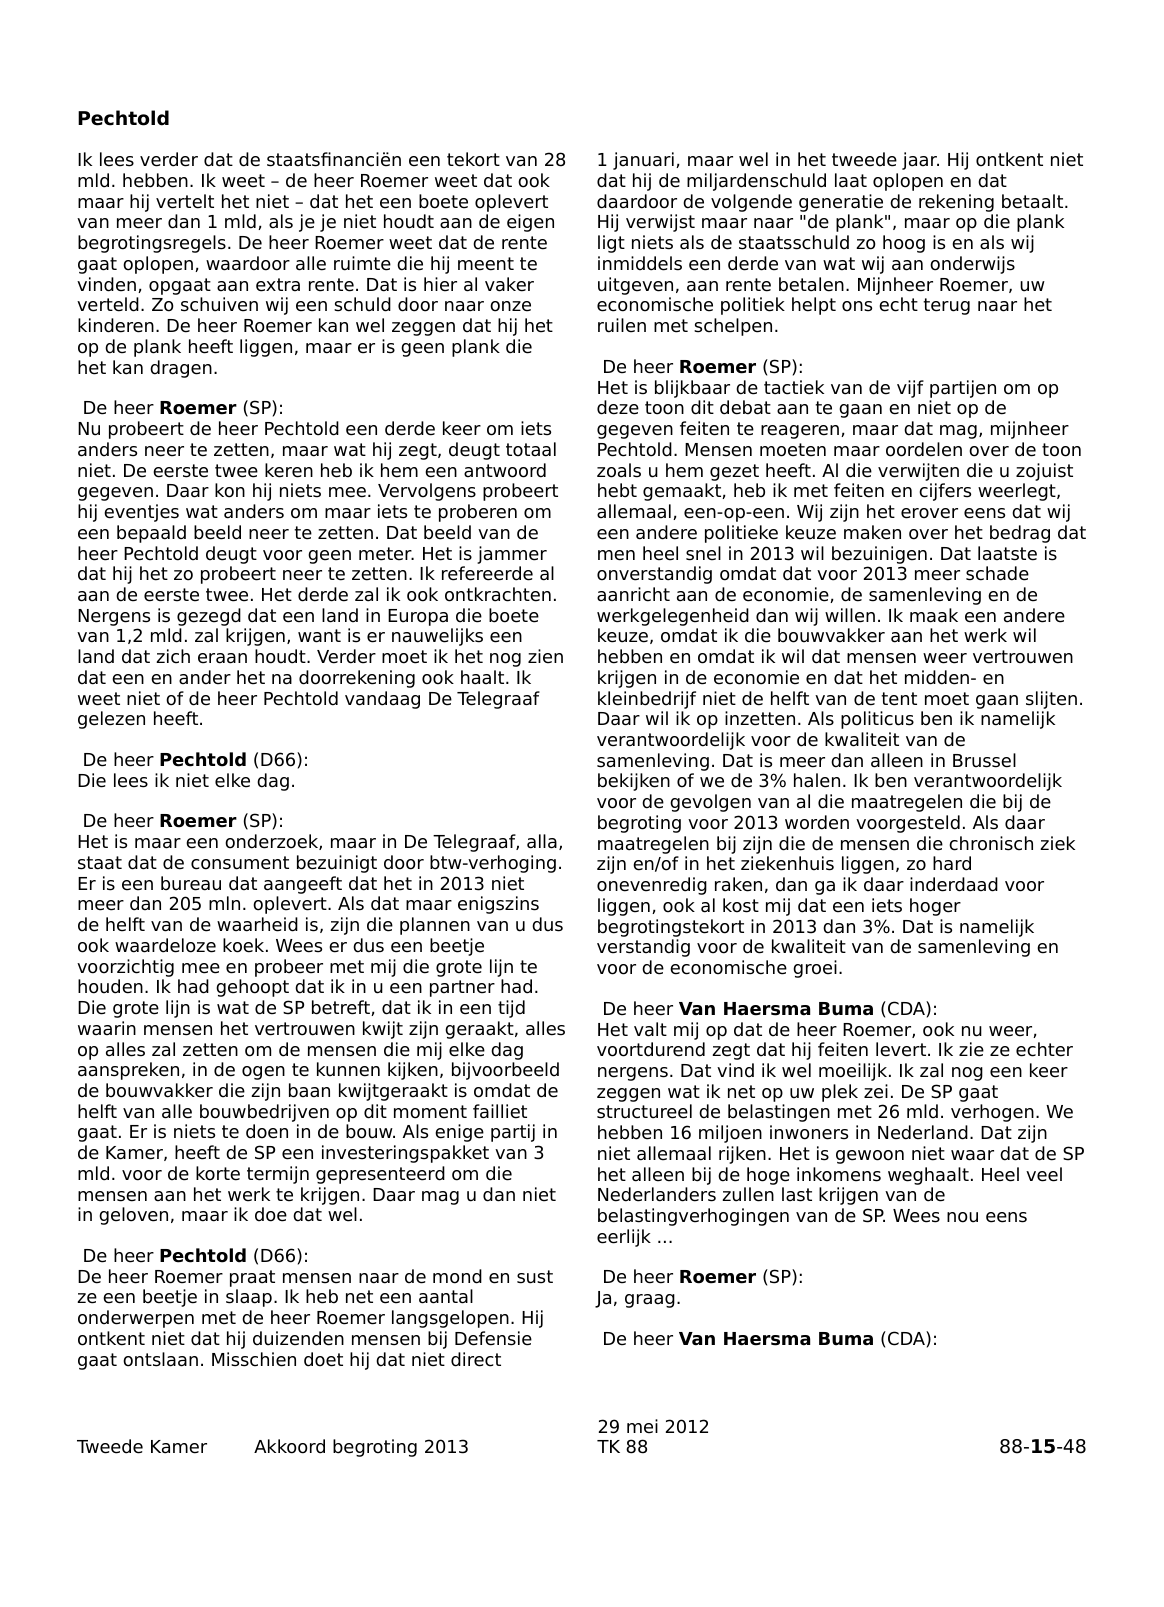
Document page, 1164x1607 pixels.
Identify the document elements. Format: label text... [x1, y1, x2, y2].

text De heer Roemer praat mensen naar de mond en sust ze een beetje in slaap. Ik heb net een aantal onderwerpen met de heer Roemer langsgelopen. Hij ontkent niet dat hij duizenden mensen bij Defensie gaat ontslaan. Misschien doet hij dat niet direct [77, 1267, 567, 1370]
text De heer Van Haersma Buma (CDA): [596, 999, 1087, 1019]
text De heer Van Haersma Buma (CDA): [596, 1329, 1087, 1349]
text De heer Roemer (SP): [596, 357, 1087, 377]
text Het is blijkbaar de tactiek van de vijf partijen om op deze toon dit debat aan te gaan en niet op de gegeven feiten te reageren, maar dat mag, mijnheer Pechtold. Mensen moeten maar oordelen over de toon zoals u hem gezet heeft. Al die verwijten die u zojuist hebt gemaakt, heb ik met feiten en cijfers weerlegt, allemaal, een-op-een. Wij zijn het erover eens dat wij een andere politieke keuze maken over het bedrag dat men heel snel in 2013 wil bezuinigen. Dat laatste is onverstandig omdat dat voor 2013 meer schade aanricht aan de economie, de samenleving en de werkgelegenheid dan wij willen. Ik maak een andere keuze, omdat ik die bouwvakker aan het werk wil hebben en omdat ik wil dat mensen weer vertrouwen krijgen in de economie en dat het midden- en kleinbedrijf niet de helft van de tent moet gaan slijten. Daar wil ik op inzetten. Als politicus ben ik namelijk verantwoordelijk voor de kwaliteit van de samenleving. Dat is meer dan alleen in Brussel bekijken of we de 3% halen. Ik ben verantwoordelijk voor de gevolgen van al die maatregelen die bij de begroting voor 2013 worden voorgesteld. Als daar maatregelen bij zijn die de mensen die chronisch ziek zijn en/of in het ziekenhuis liggen, zo hard onevenredig raken, dan ga ik daar inderdaad voor liggen, ook al kost mij dat een iets hoger begrotingstekort in 2013 dan 3%. Dat is namelijk verstandig voor de kwaliteit van de samenleving en voor de economische groei. [596, 377, 1087, 979]
text Ja, graag. [596, 1288, 1087, 1309]
text Het is maar een onderzoek, maar in De Telegraaf, alla, staat dat de consument bezuinigt door btw-verhoging. Er is een bureau dat aangeeft dat het in 2013 niet meer dan 205 mln. oplevert. Als dat maar enigszins de helft van de waarheid is, zijn die plannen van u dus ook waardeloze koek. Wees er dus een beetje voorzichtig mee en probeer met mij die grote lijn te houden. Ik had gehoopt dat ik in u een partner had. Die grote lijn is wat de SP betreft, dat ik in een tijd waarin mensen het vertrouwen kwijt zijn geraakt, alles op alles zal zetten om de mensen die mij elke dag aanspreken, in de ogen te kunnen kijken, bijvoorbeeld de bouwvakker die zijn baan kwijtgeraakt is omdat de helft van alle bouwbedrijven op dit moment failliet gaat. Er is niets te doen in de bouw. Als enige partij in de Kamer, heeft de SP een investeringspakket van 3 mld. voor de korte termijn gepresenteerd om die mensen aan het werk te krijgen. Daar mag u dan niet in geloven, maar ik doe dat wel. [77, 832, 567, 1226]
text De heer Pechtold (D66): [77, 750, 567, 771]
text Ik lees verder dat de staatsfinanciën een tekort van 28 mld. hebben. Ik weet – de heer Roemer weet dat ook maar hij vertelt het niet – dat het een boete oplevert van meer dan 1 mld, als je je niet houdt aan de eigen begrotingsregels. De heer Roemer weet dat de rente gaat oplopen, waardoor alle ruimte die hij meent te vinden, opgaat aan extra rente. Dat is hier al vaker verteld. Zo schuiven wij een schuld door naar onze kinderen. De heer Roemer kan wel zeggen dat hij het op de plank heeft liggen, maar er is geen plank die het kan dragen. [77, 150, 567, 378]
text De heer Roemer (SP): [77, 398, 567, 419]
text De heer Roemer (SP): [596, 1267, 1087, 1288]
text De heer Pechtold (D66): [77, 1246, 567, 1267]
text Nu probeert de heer Pechtold een derde keer om iets anders neer te zetten, maar wat hij zegt, deugt totaal niet. De eerste twee keren heb ik hem een antwoord gegeven. Daar kon hij niets mee. Vervolgens probeert hij eventjes wat anders om maar iets te proberen om een bepaald beeld neer te zetten. Dat beeld van de heer Pechtold deugt voor geen meter. Het is jammer dat hij het zo probeert neer te zetten. Ik refereerde al aan de eerste twee. Het derde zal ik ook ontkrachten. Nergens is gezegd dat een land in Europa die boete van 1,2 mld. zal krijgen, want is er nauwelijks een land dat zich eraan houdt. Verder moet ik het nog zien dat een en ander het na doorrekening ook haalt. Ik weet niet of de heer Pechtold vandaag De Telegraaf gelezen heeft. [77, 419, 567, 730]
text De heer Roemer (SP): [77, 811, 567, 832]
text 1 januari, maar wel in het tweede jaar. Hij ontkent niet dat hij de miljardenschuld laat oplopen en dat daardoor de volgende generatie de rekening betaalt. Hij verwijst maar naar "de plank", maar op die plank ligt niets als de staatsschuld zo hoog is en als wij inmiddels een derde van wat wij aan onderwijs uitgeven, aan rente betalen. Mijnheer Roemer, uw economische politiek helpt ons echt terug naar het ruilen met schelpen. [596, 150, 1087, 337]
text Het valt mij op dat de heer Roemer, ook nu weer, voortdurend zegt dat hij feiten levert. Ik zie ze echter nergens. Dat vind ik wel moeilijk. Ik zal nog een keer zeggen wat ik net op uw plek zei. De SP gaat structureel de belastingen met 26 mld. verhogen. We hebben 16 miljoen inwoners in Nederland. Dat zijn niet allemaal rijken. Het is gewoon niet waar dat de SP het alleen bij de hoge inkomens weghaalt. Heel veel Nederlanders zullen last krijgen van de belastingverhogingen van de SP. Wees nou eens eerlijk ... [596, 1019, 1087, 1247]
text Die lees ik niet elke dag. [77, 771, 567, 791]
